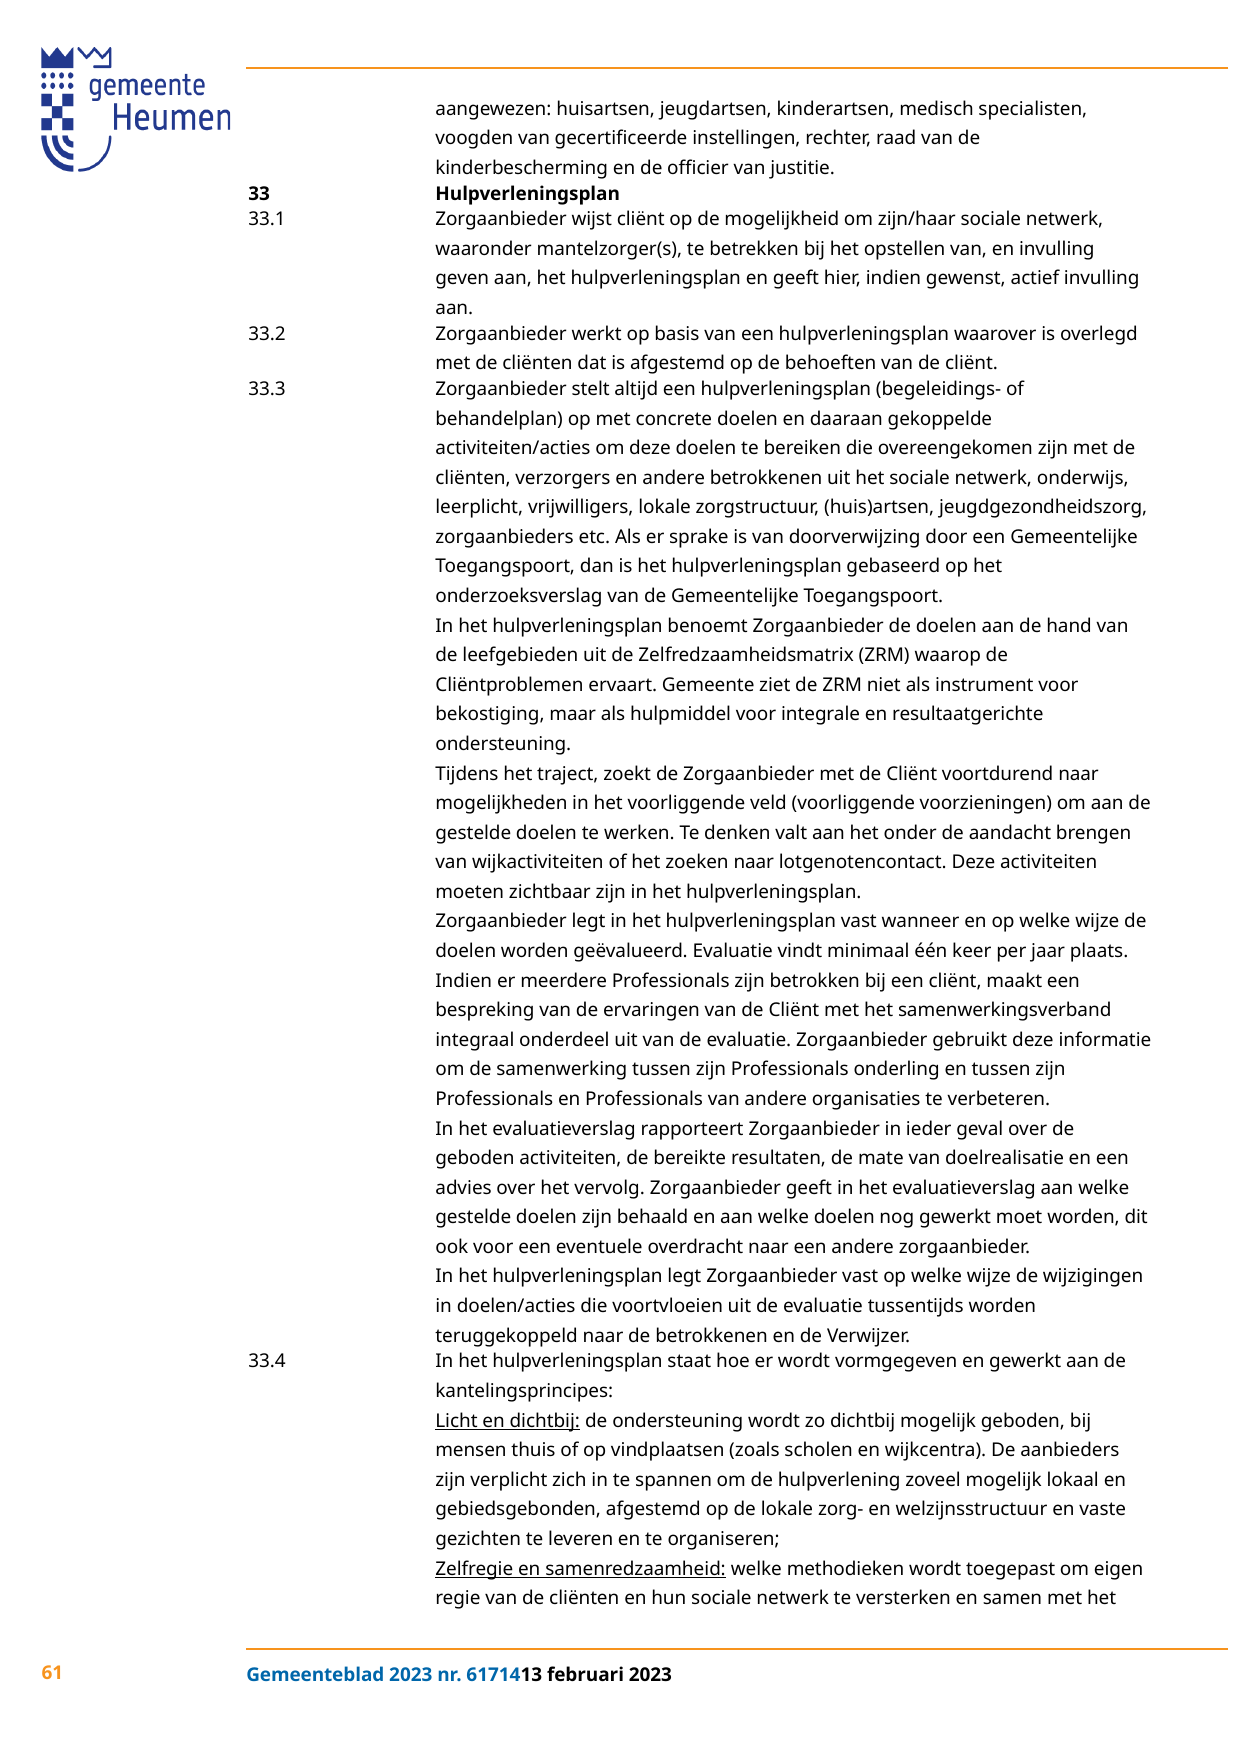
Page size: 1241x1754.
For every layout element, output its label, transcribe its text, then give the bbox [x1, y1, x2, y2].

table_cell 33.3 [248, 375, 435, 1348]
table_cell Hulpverleningsplan [435, 180, 1152, 205]
table_cell 33 [248, 180, 435, 205]
table_cell Zorgaanbieder werkt op basis van een hulpverleningsplan waarover is overlegd met de cliënten dat is afgestemd op de behoeften van de cliënt. [435, 320, 1152, 375]
table_cell [248, 95, 435, 180]
table_cell 33.4 [248, 1348, 435, 1610]
table_cell In het hulpverleningsplan staat hoe er wordt vormgegeven en gewerkt aan de kantelingsprincipes: Licht en dichtbij: de ondersteuning wordt zo dichtbij mogelijk geboden, bij mensen thuis of op vindplaatsen (zoals scholen en wijkcentra). De aanbieders zijn verplicht zich in te spannen om de hulpverlening zoveel mogelijk lokaal en gebiedsgebonden, afgestemd op de lokale zorg- en welzijnsstructuur en vaste gezichten te leveren en te organiseren; Zelfregie en samenredzaamheid: welke methodieken wordt toegepast om eigen regie van de cliënten en hun sociale netwerk te versterken en samen met het [435, 1348, 1152, 1610]
table_cell Zorgaanbieder wijst cliënt op de mogelijkheid om zijn/haar sociale netwerk, waaronder mantelzorger(s), te betrekken bij het opstellen van, en invulling geven aan, het hulpverleningsplan en geeft hier, indien gewenst, actief invulling aan. [435, 205, 1152, 320]
table_cell Zorgaanbieder stelt altijd een hulpverleningsplan (begeleidings- of behandelplan) op met concrete doelen en daaraan gekoppelde activiteiten/acties om deze doelen te bereiken die overeengekomen zijn met de cliënten, verzorgers en andere betrokkenen uit het sociale netwerk, onderwijs, leerplicht, vrijwilligers, lokale zorgstructuur, (huis)artsen, jeugdgezondheidszorg, zorgaanbieders etc. Als er sprake is van doorverwijzing door een Gemeentelijke Toegangspoort, dan is het hulpverleningsplan gebaseerd op het onderzoeksverslag van de Gemeentelijke Toegangspoort. In het hulpverleningsplan benoemt Zorgaanbieder de doelen aan de hand van de leefgebieden uit de Zelfredzaamheidsmatrix (ZRM) waarop de Cliëntproblemen ervaart. Gemeente ziet de ZRM niet als instrument voor bekostiging, maar als hulpmiddel voor integrale en resultaatgerichte ondersteuning. Tijdens het traject, zoekt de Zorgaanbieder met de Cliënt voortdurend naar mogelijkheden in het voorliggende veld (voorliggende voorzieningen) om aan de gestelde doelen te werken. Te denken valt aan het onder de aandacht brengen van wijkactiviteiten of het zoeken naar lotgenotencontact. Deze activiteiten moeten zichtbaar zijn in het hulpverleningsplan. Zorgaanbieder legt in het hulpverleningsplan vast wanneer en op welke wijze de doelen worden geëvalueerd. Evaluatie vindt minimaal één keer per jaar plaats. Indien er meerdere Professionals zijn betrokken bij een cliënt, maakt een bespreking van de ervaringen van de Cliënt met het samenwerkingsverband integraal onderdeel uit van de evaluatie. Zorgaanbieder gebruikt deze informatie om de samenwerking tussen zijn Professionals onderling en tussen zijn Professionals en Professionals van andere organisaties te verbeteren. In het evaluatieverslag rapporteert Zorgaanbieder in ieder geval over de geboden activiteiten, de bereikte resultaten, de mate van doelrealisatie en een advies over het vervolg. Zorgaanbieder geeft in het evaluatieverslag aan welke gestelde doelen zijn behaald en aan welke doelen nog gewerkt moet worden, dit ook voor een eventuele overdracht naar een andere zorgaanbieder. In het hulpverleningsplan legt Zorgaanbieder vast op welke wijze de wijzigingen in doelen/acties die voortvloeien uit de evaluatie tussentijds worden teruggekoppeld naar de betrokkenen en de Verwijzer. [435, 375, 1152, 1348]
table_cell 33.1 [248, 205, 435, 320]
table_cell 33.2 [248, 320, 435, 375]
picture [41, 47, 231, 172]
table_cell aangewezen: huisartsen, jeugdartsen, kinderartsen, medisch specialisten, voogden van gecertificeerde instellingen, rechter, raad van de kinderbescherming en de officier van justitie. [435, 95, 1152, 180]
